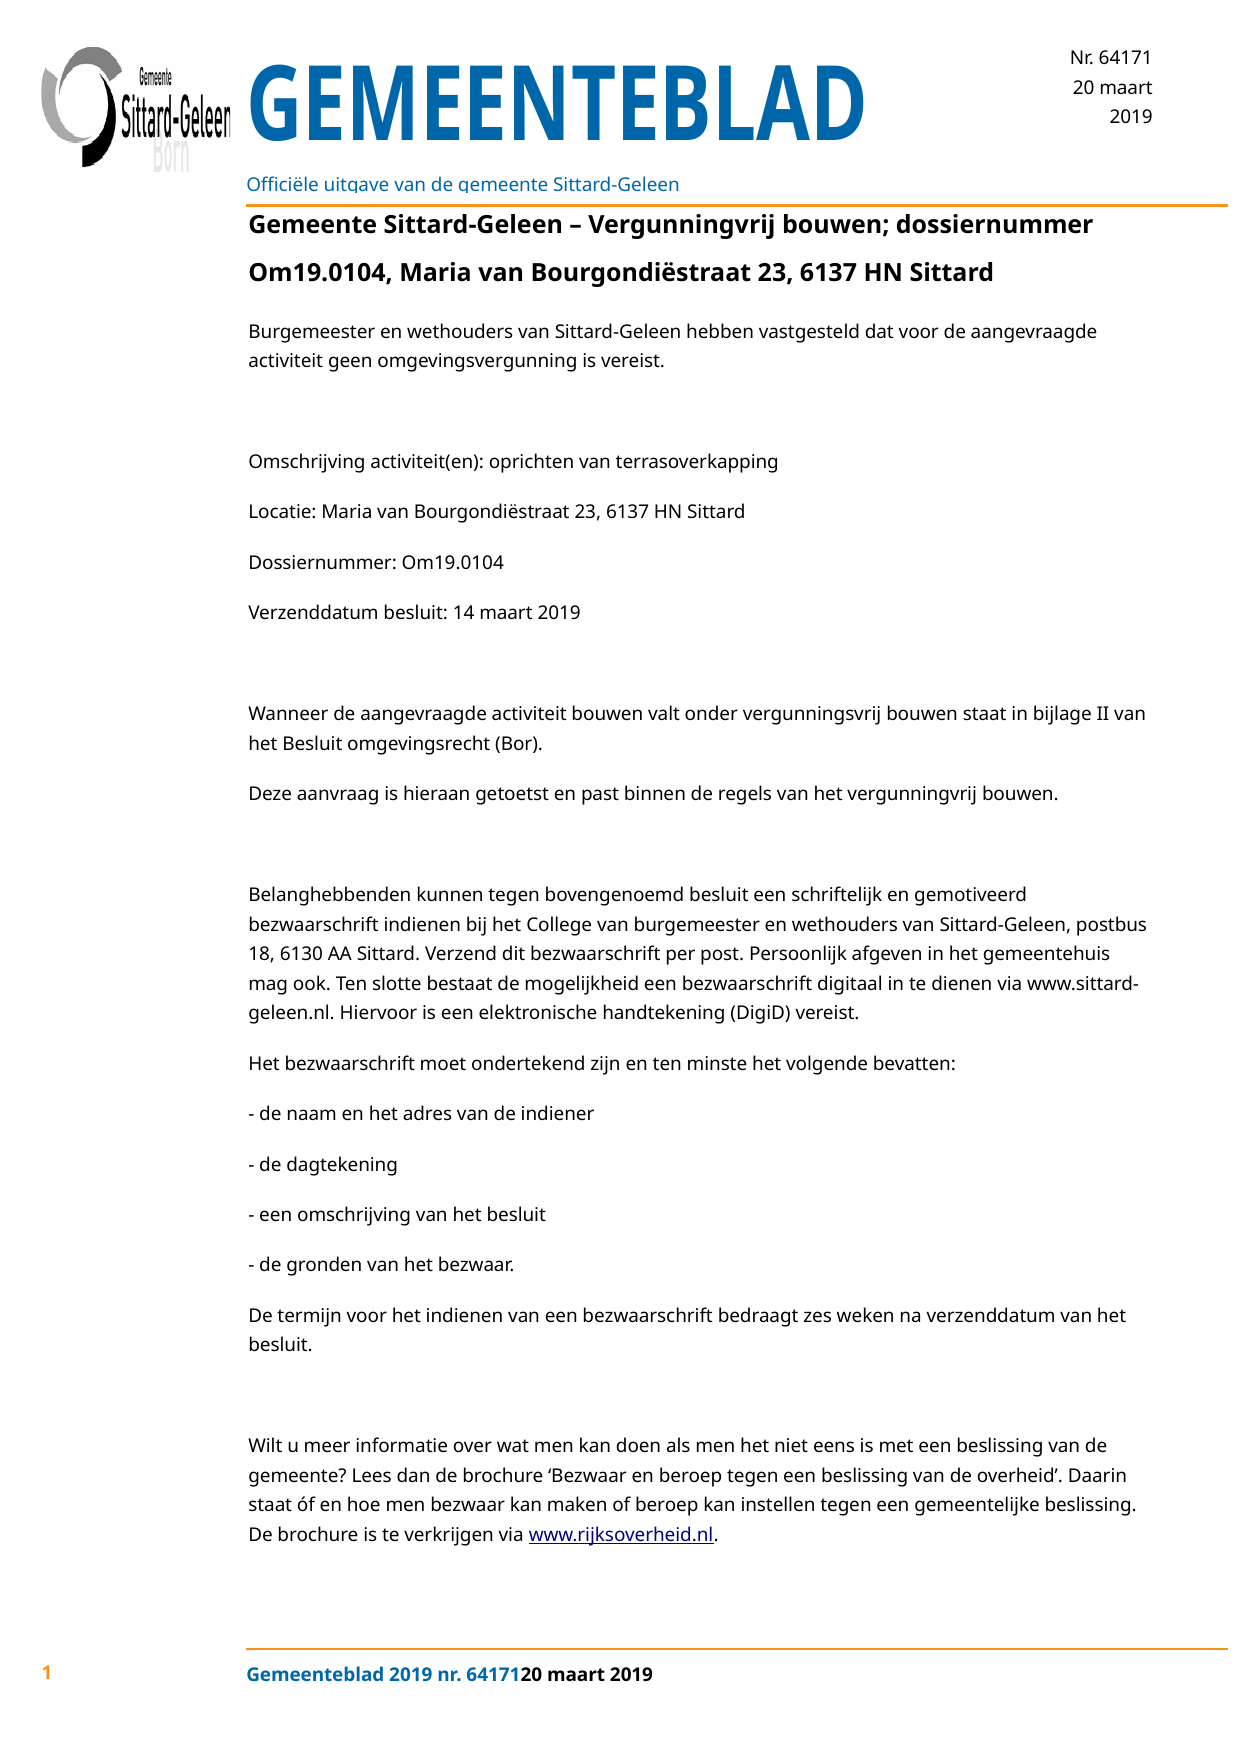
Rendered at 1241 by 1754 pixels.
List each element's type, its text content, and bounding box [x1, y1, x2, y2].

text De termijn voor het indienen van een bezwaarschrift bedraagt zes weken na verzenddatum van het besluit. [248, 1302, 1152, 1357]
picture [41, 47, 231, 172]
text Burgemeester en wethouders van Sittard-Geleen hebben vastgesteld dat voor de aangevraagde activiteit geen omgevingsvergunning is vereist. [248, 318, 1152, 373]
text - de dagtekening [248, 1151, 1152, 1177]
text - een omschrijving van het besluit [248, 1201, 1152, 1227]
text Wanneer de aangevraagde activiteit bouwen valt onder vergunningsvrij bouwen staat in bijlage II van het Besluit omgevingsrecht (Bor). [248, 700, 1152, 756]
text Dossiernummer: Om19.0104 [248, 549, 1152, 575]
text - de naam en het adres van de indiener [248, 1100, 1152, 1126]
text Wilt u meer informatie over wat men kan doen als men het niet eens is met een beslissing van de gemeente? Lees dan de brochure ‘Bezwaar en beroep tegen een beslissing van de overheid’. Daarin staat óf en hoe men bezwaar kan maken of beroep kan instellen tegen een gemeentelijke beslissing. De brochure is te verkrijgen via www.rijksoverheid.nl. [248, 1432, 1152, 1547]
text - de gronden van het bezwaar. [248, 1252, 1152, 1277]
text Verzenddatum besluit: 14 maart 2019 [248, 599, 1152, 625]
text Deze aanvraag is hieraan getoetst en past binnen de regels van het vergunningvrij bouwen. [248, 780, 1152, 806]
text Gemeente Sittard-Geleen – Vergunningvrij bouwen; dossiernummer Om19.0104, Maria van Bourgondiëstraat 23, 6137 HN Sittard [248, 207, 1152, 288]
text Locatie: Maria van Bourgondiëstraat 23, 6137 HN Sittard [248, 499, 1152, 524]
text Het bezwaarschrift moet ondertekend zijn en ten minste het volgende bevatten: [248, 1050, 1152, 1076]
text Belanghebbenden kunnen tegen bovengenoemd besluit een schriftelijk en gemotiveerd bezwaarschrift indienen bij het College van burgemeester en wethouders van Sittard-Geleen, postbus 18, 6130 AA Sittard. Verzend dit bezwaarschrift per post. Persoonlijk afgeven in het gemeentehuis mag ook. Ten slotte bestaat de mogelijkheid een bezwaarschrift digitaal in te dienen via www.sittard-geleen.nl. Hiervoor is een elektronische handtekening (DigiD) vereist. [248, 881, 1152, 1025]
text Omschrijving activiteit(en): oprichten van terrasoverkapping [248, 448, 1152, 474]
